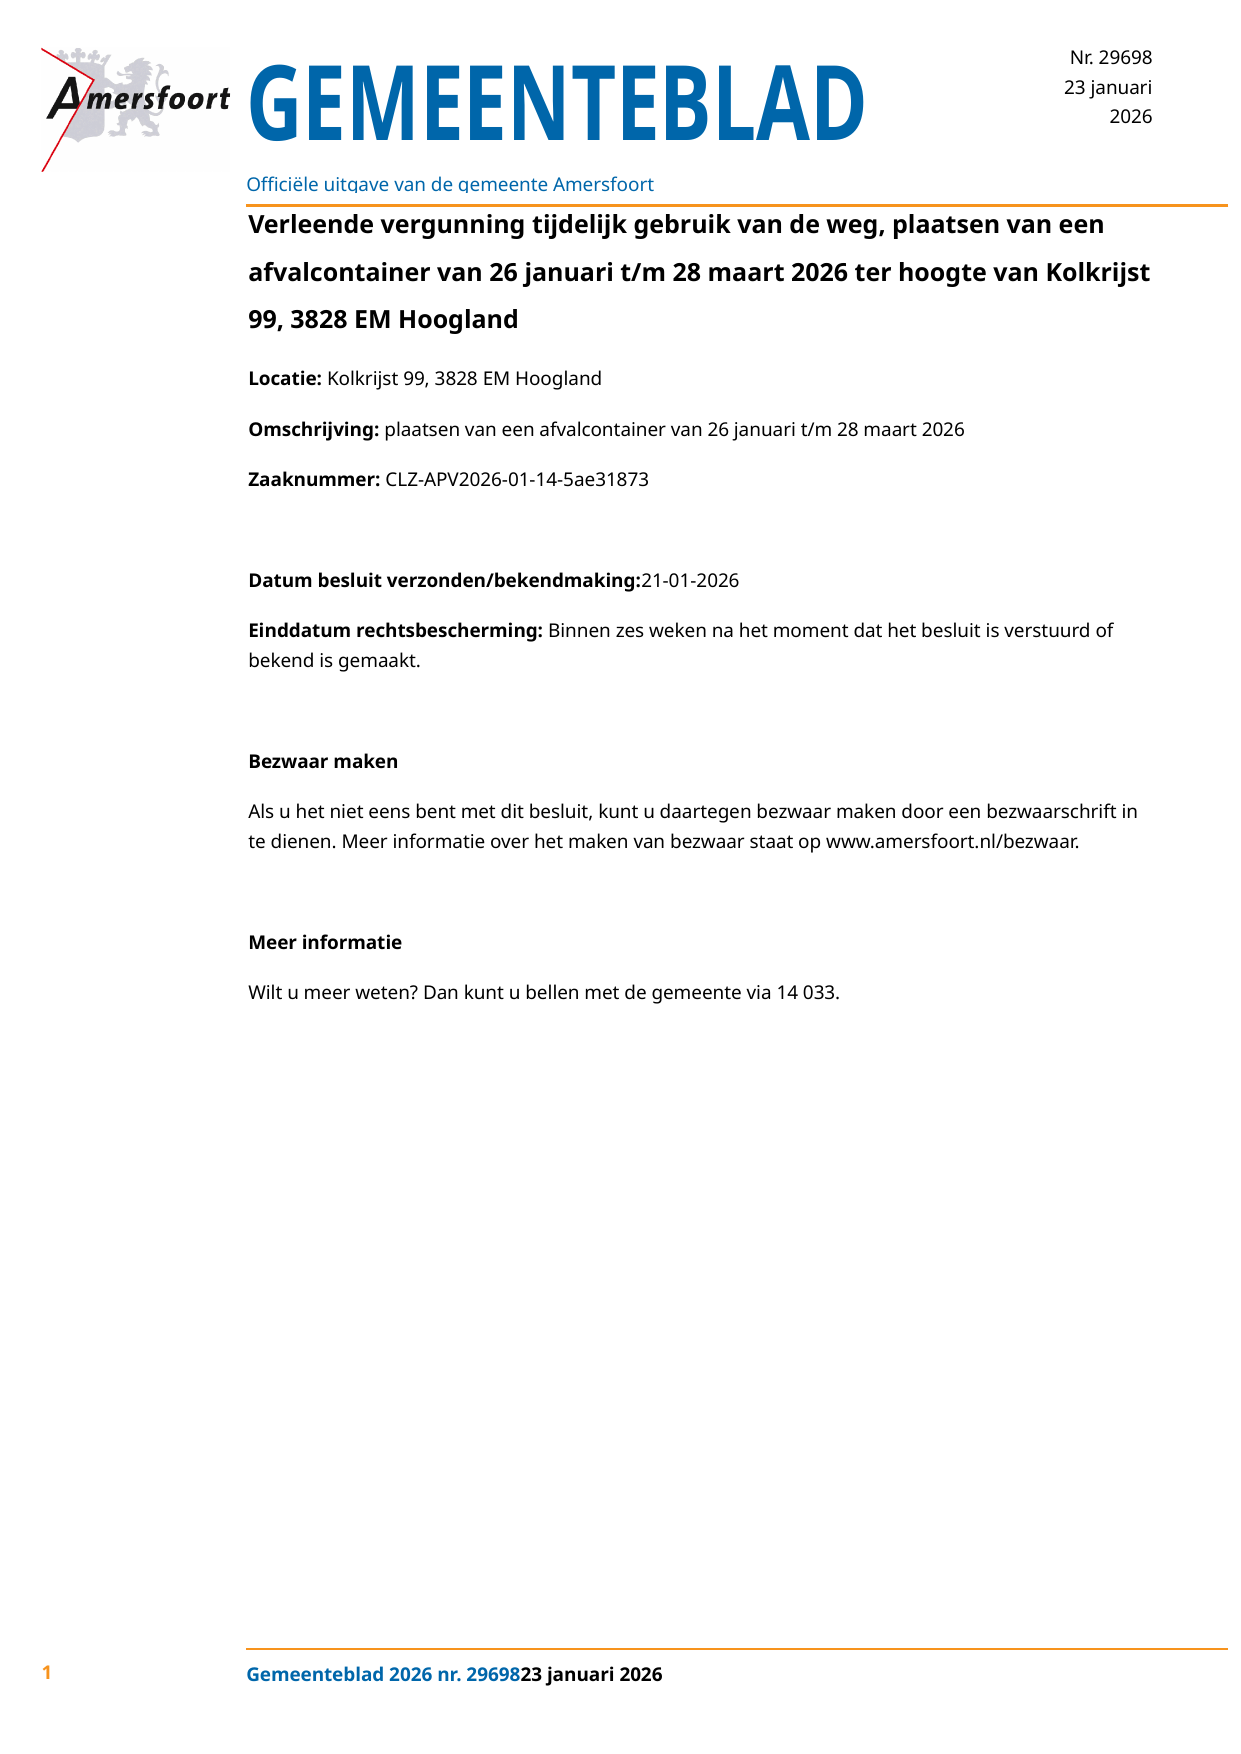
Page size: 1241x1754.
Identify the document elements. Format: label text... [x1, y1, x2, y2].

text Bezwaar maken [248, 748, 1152, 774]
text Locatie: Kolkrijst 99, 3828 EM Hoogland [248, 366, 1152, 391]
text Wilt u meer weten? Dan kunt u bellen met de gemeente via 14 033. [248, 979, 1152, 1005]
text Meer informatie [248, 929, 1152, 954]
text Datum besluit verzonden/bekendmaking:21-01-2026 [248, 567, 1152, 593]
text Einddatum rechtsbescherming: Binnen zes weken na het moment dat het besluit is verstuurd of bekend is gemaakt. [248, 618, 1152, 673]
text Verleende vergunning tijdelijk gebruik van de weg, plaatsen van een afvalcontainer van 26 januari t/m 28 maart 2026 ter hoogte van Kolkrijst 99, 3828 EM Hoogland [248, 207, 1152, 336]
text Als u het niet eens bent met dit besluit, kunt u daartegen bezwaar maken door een bezwaarschrift in te dienen. Meer informatie over het maken van bezwaar staat op www.amersfoort.nl/bezwaar. [248, 798, 1152, 854]
text Zaaknummer: CLZ-APV2026-01-14-5ae31873 [248, 466, 1152, 492]
picture [41, 47, 231, 172]
text Omschrijving: plaatsen van een afvalcontainer van 26 januari t/m 28 maart 2026 [248, 416, 1152, 442]
